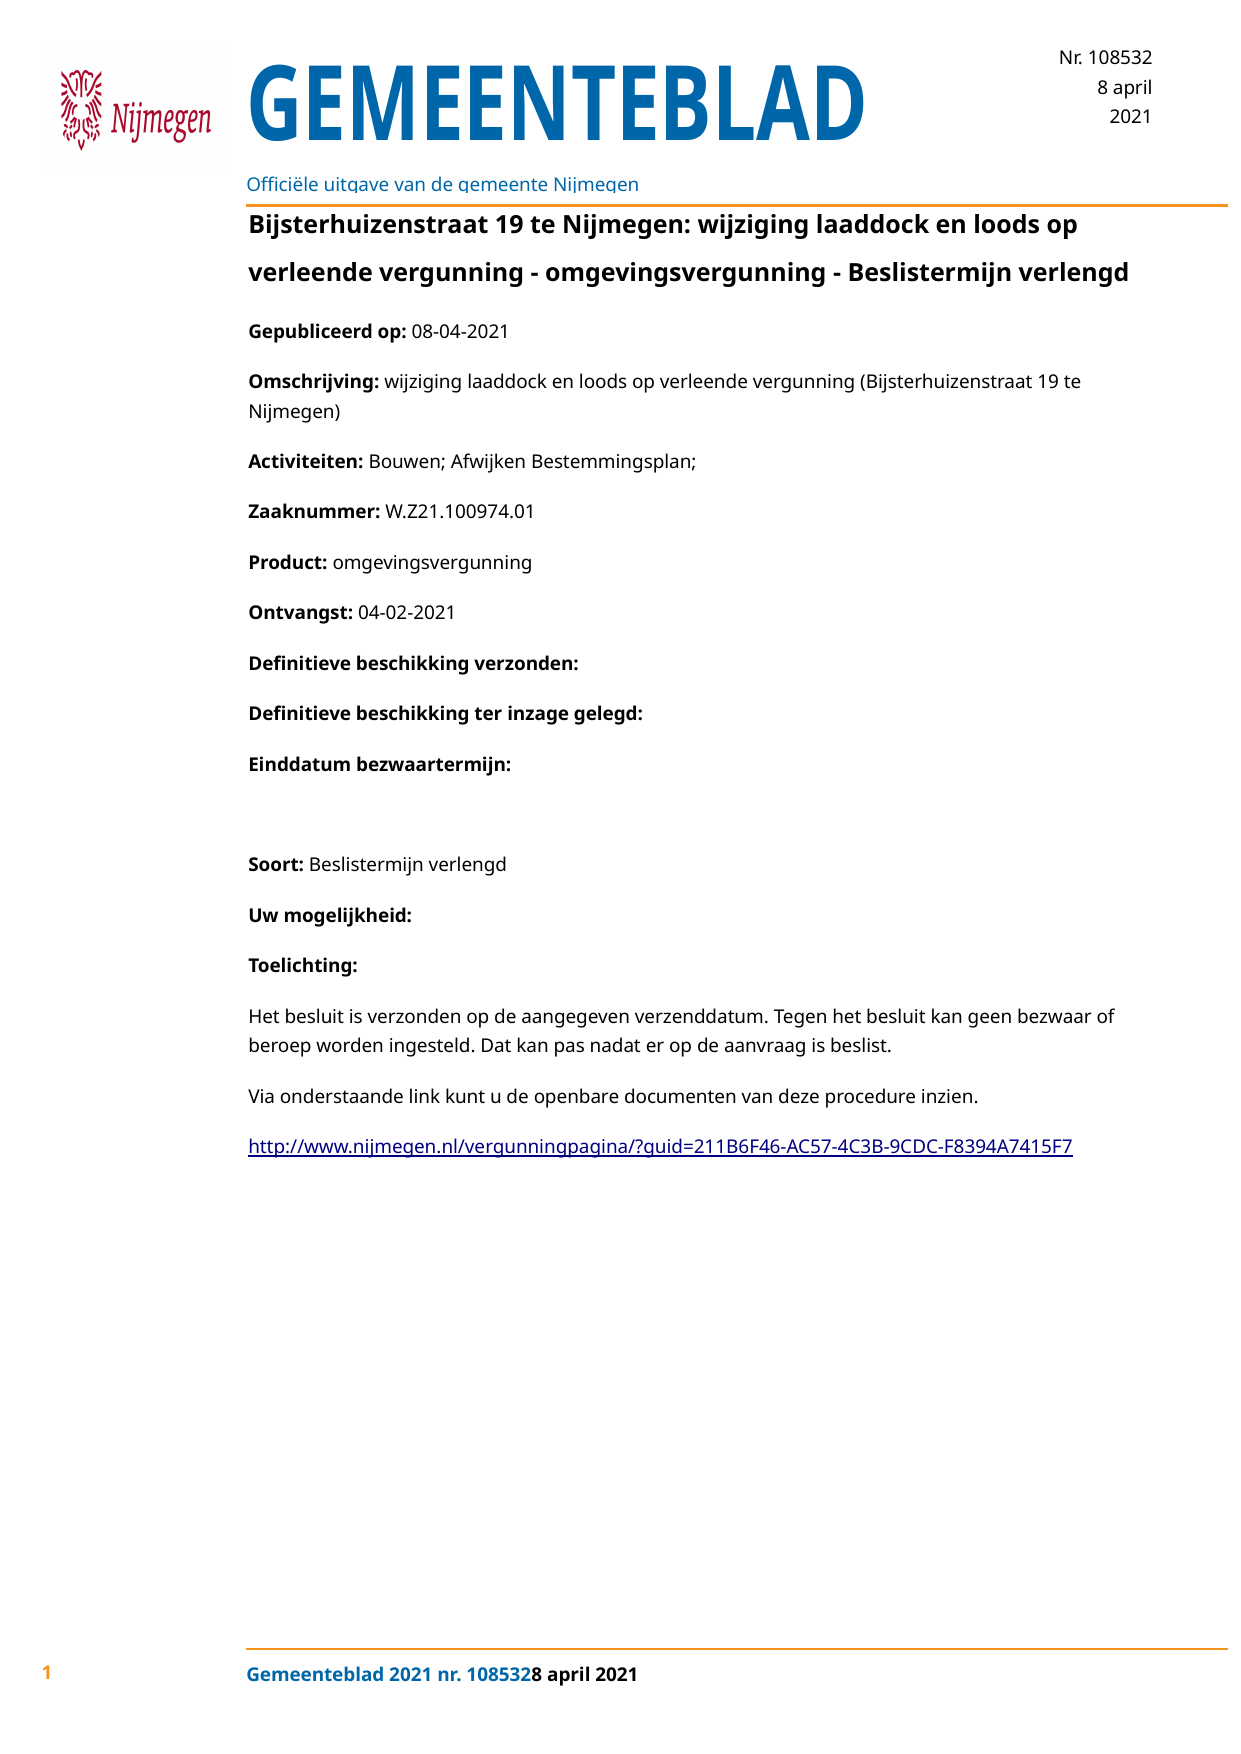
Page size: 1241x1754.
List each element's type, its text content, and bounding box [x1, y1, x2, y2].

text Activiteiten: Bouwen; Afwijken Bestemmingsplan; [248, 448, 1152, 474]
text Zaaknummer: W.Z21.100974.01 [248, 499, 1152, 524]
text http://www.nijmegen.nl/vergunningpagina/?guid=211B6F46-AC57-4C3B-9CDC-F8394A7415F7 [248, 1133, 1152, 1159]
text Het besluit is verzonden op de aangegeven verzenddatum. Tegen het besluit kan geen bezwaar of beroep worden ingesteld. Dat kan pas nadat er op de aanvraag is beslist. [248, 1003, 1152, 1058]
text Soort: Beslistermijn verlengd [248, 852, 1152, 877]
picture [41, 47, 231, 172]
text Toelichting: [248, 952, 1152, 978]
text Definitieve beschikking ter inzage gelegd: [248, 700, 1152, 726]
text Product: omgevingsvergunning [248, 549, 1152, 575]
text Gepubliceerd op: 08-04-2021 [248, 318, 1152, 344]
text Uw mogelijkheid: [248, 902, 1152, 928]
text Ontvangst: 04-02-2021 [248, 599, 1152, 625]
text Omschrijving: wijziging laaddock en loods op verleende vergunning (Bijsterhuizenstraat 19 te Nijmegen) [248, 368, 1152, 424]
text Via onderstaande link kunt u de openbare documenten van deze procedure inzien. [248, 1083, 1152, 1109]
text Einddatum bezwaartermijn: [248, 751, 1152, 777]
text Bijsterhuizenstraat 19 te Nijmegen: wijziging laaddock en loods op verleende vergunning - omgevingsvergunning - Beslistermijn verlengd [248, 207, 1152, 288]
text Definitieve beschikking verzonden: [248, 650, 1152, 676]
